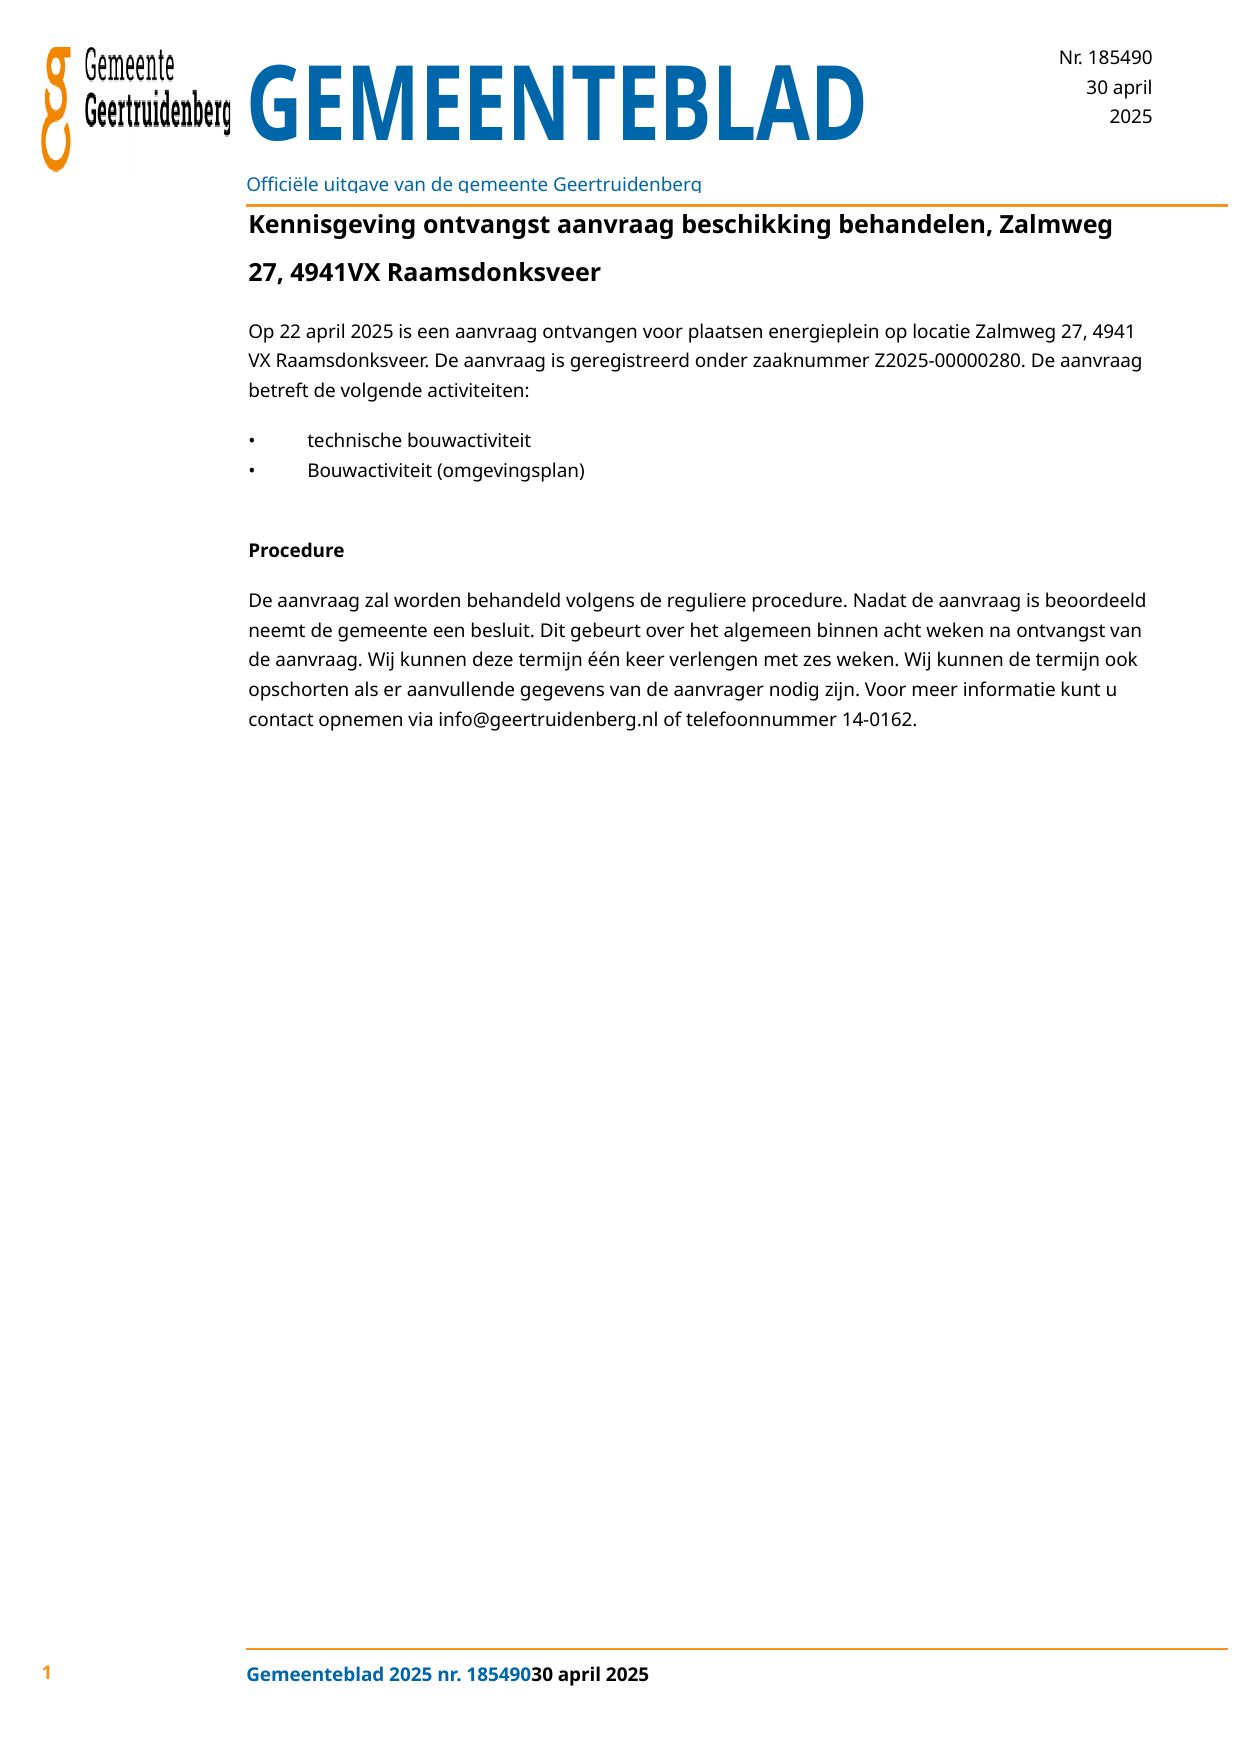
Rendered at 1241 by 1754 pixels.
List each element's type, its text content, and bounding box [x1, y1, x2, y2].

picture [41, 47, 231, 172]
list Bouwactiviteit (omgevingsplan) [248, 457, 1152, 483]
list technische bouwactiviteit [248, 427, 1152, 453]
text Procedure [248, 537, 1152, 563]
text De aanvraag zal worden behandeld volgens de reguliere procedure. Nadat de aanvraag is beoordeeld neemt de gemeente een besluit. Dit gebeurt over het algemeen binnen acht weken na ontvangst van de aanvraag. Wij kunnen deze termijn één keer verlengen met zes weken. Wij kunnen de termijn ook opschorten als er aanvullende gegevens van de aanvrager nodig zijn. Voor meer informatie kunt u contact opnemen via info@geertruidenberg.nl of telefoonnummer 14-0162. [248, 587, 1152, 732]
text Kennisgeving ontvangst aanvraag beschikking behandelen, Zalmweg 27, 4941VX Raamsdonksveer [248, 207, 1152, 288]
text Op 22 april 2025 is een aanvraag ontvangen voor plaatsen energieplein op locatie Zalmweg 27, 4941 VX Raamsdonksveer. De aanvraag is geregistreerd onder zaaknummer Z2025-00000280. De aanvraag betreft de volgende activiteiten: [248, 318, 1152, 403]
